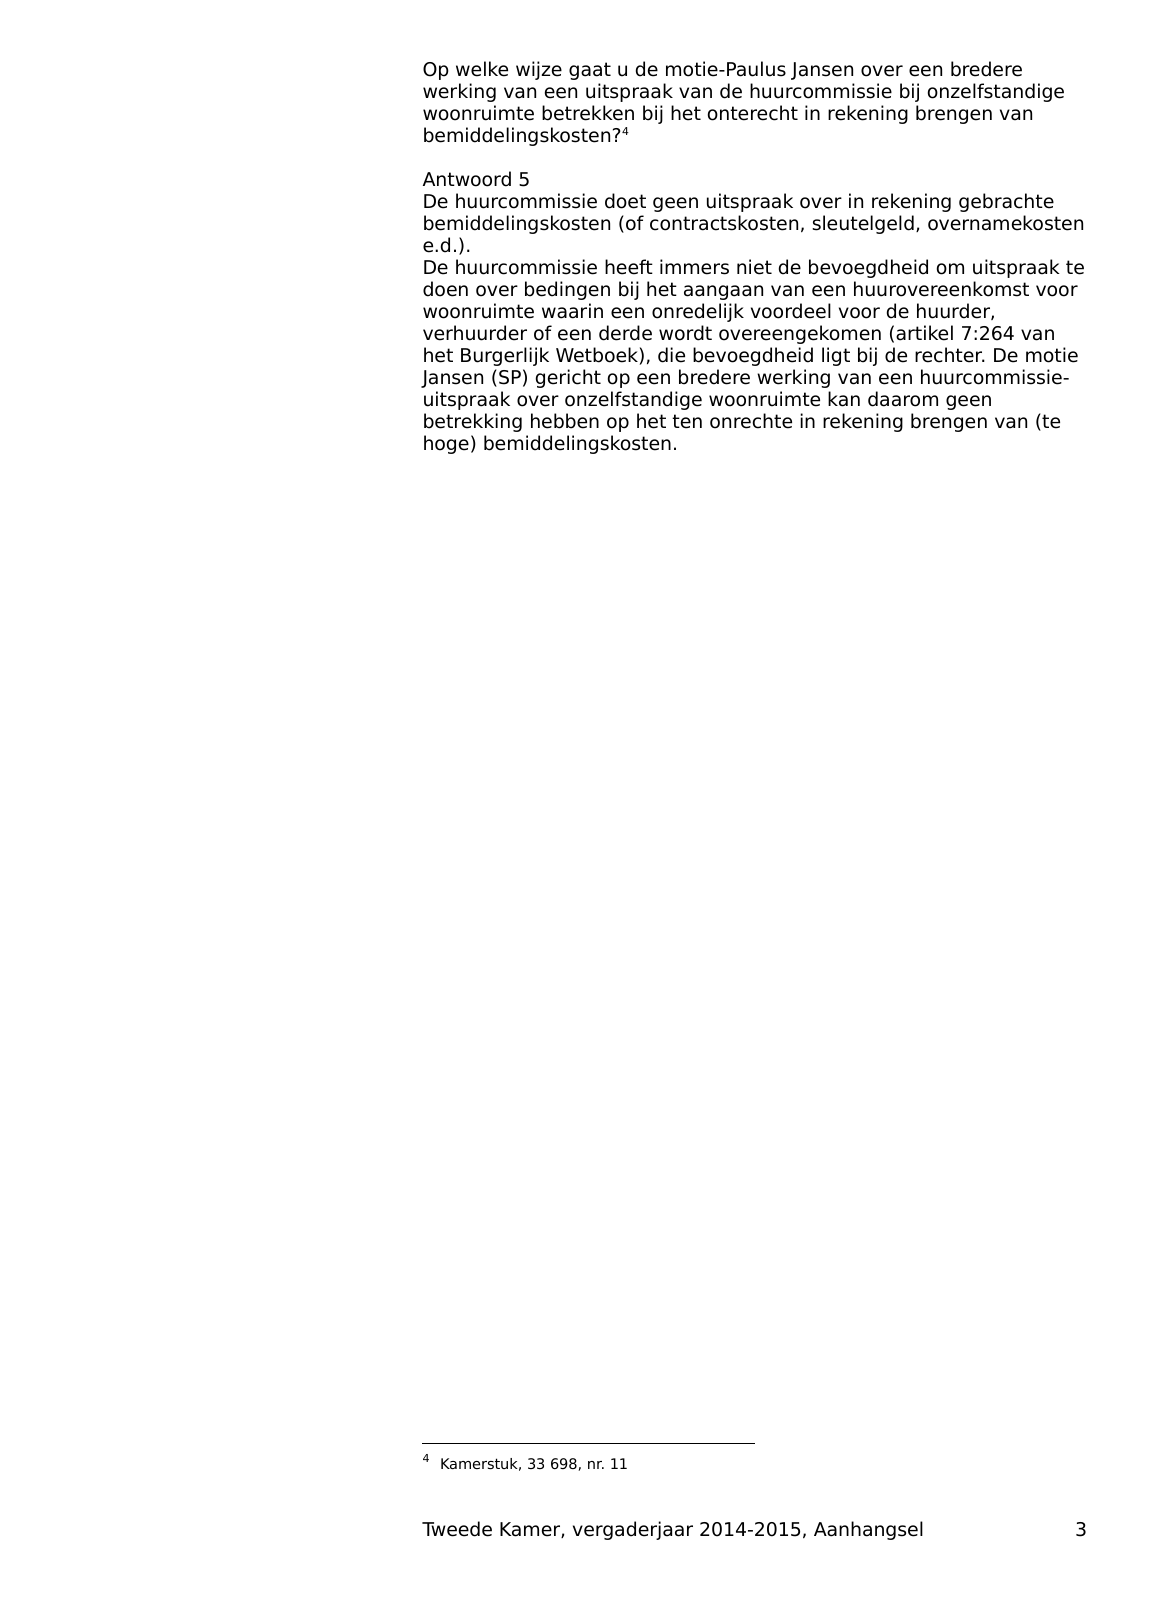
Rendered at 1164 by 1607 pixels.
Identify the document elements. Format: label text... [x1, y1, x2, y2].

text Op welke wijze gaat u de motie-Paulus Jansen over een bredere werking van een uitspraak van de huurcommissie bij onzelfstandige woonruimte betrekken bij het onterecht in rekening brengen van bemiddelingskosten? [422, 59, 1087, 147]
text De huurcommissie heeft immers niet de bevoegdheid om uitspraak te doen over bedingen bij het aangaan van een huurovereenkomst voor woonruimte waarin een onredelijk voordeel voor de huurder, verhuurder of een derde wordt overeengekomen (artikel 7:264 van het Burgerlijk Wetboek), die bevoegdheid ligt bij de rechter. De motie Jansen (SP) gericht op een bredere werking van een huurcommissie-uitspraak over onzelfstandige woonruimte kan daarom geen betrekking hebben op het ten onrechte in rekening brengen van (te hoge) bemiddelingskosten. [422, 257, 1087, 455]
text De huurcommissie doet geen uitspraak over in rekening gebrachte bemiddelingskosten (of contractskosten, sleutelgeld, overnamekosten e.d.). [422, 191, 1087, 257]
text Antwoord 5 [422, 169, 1087, 191]
text Kamerstuk, 33 698, nr. 11 [422, 1452, 1087, 1474]
